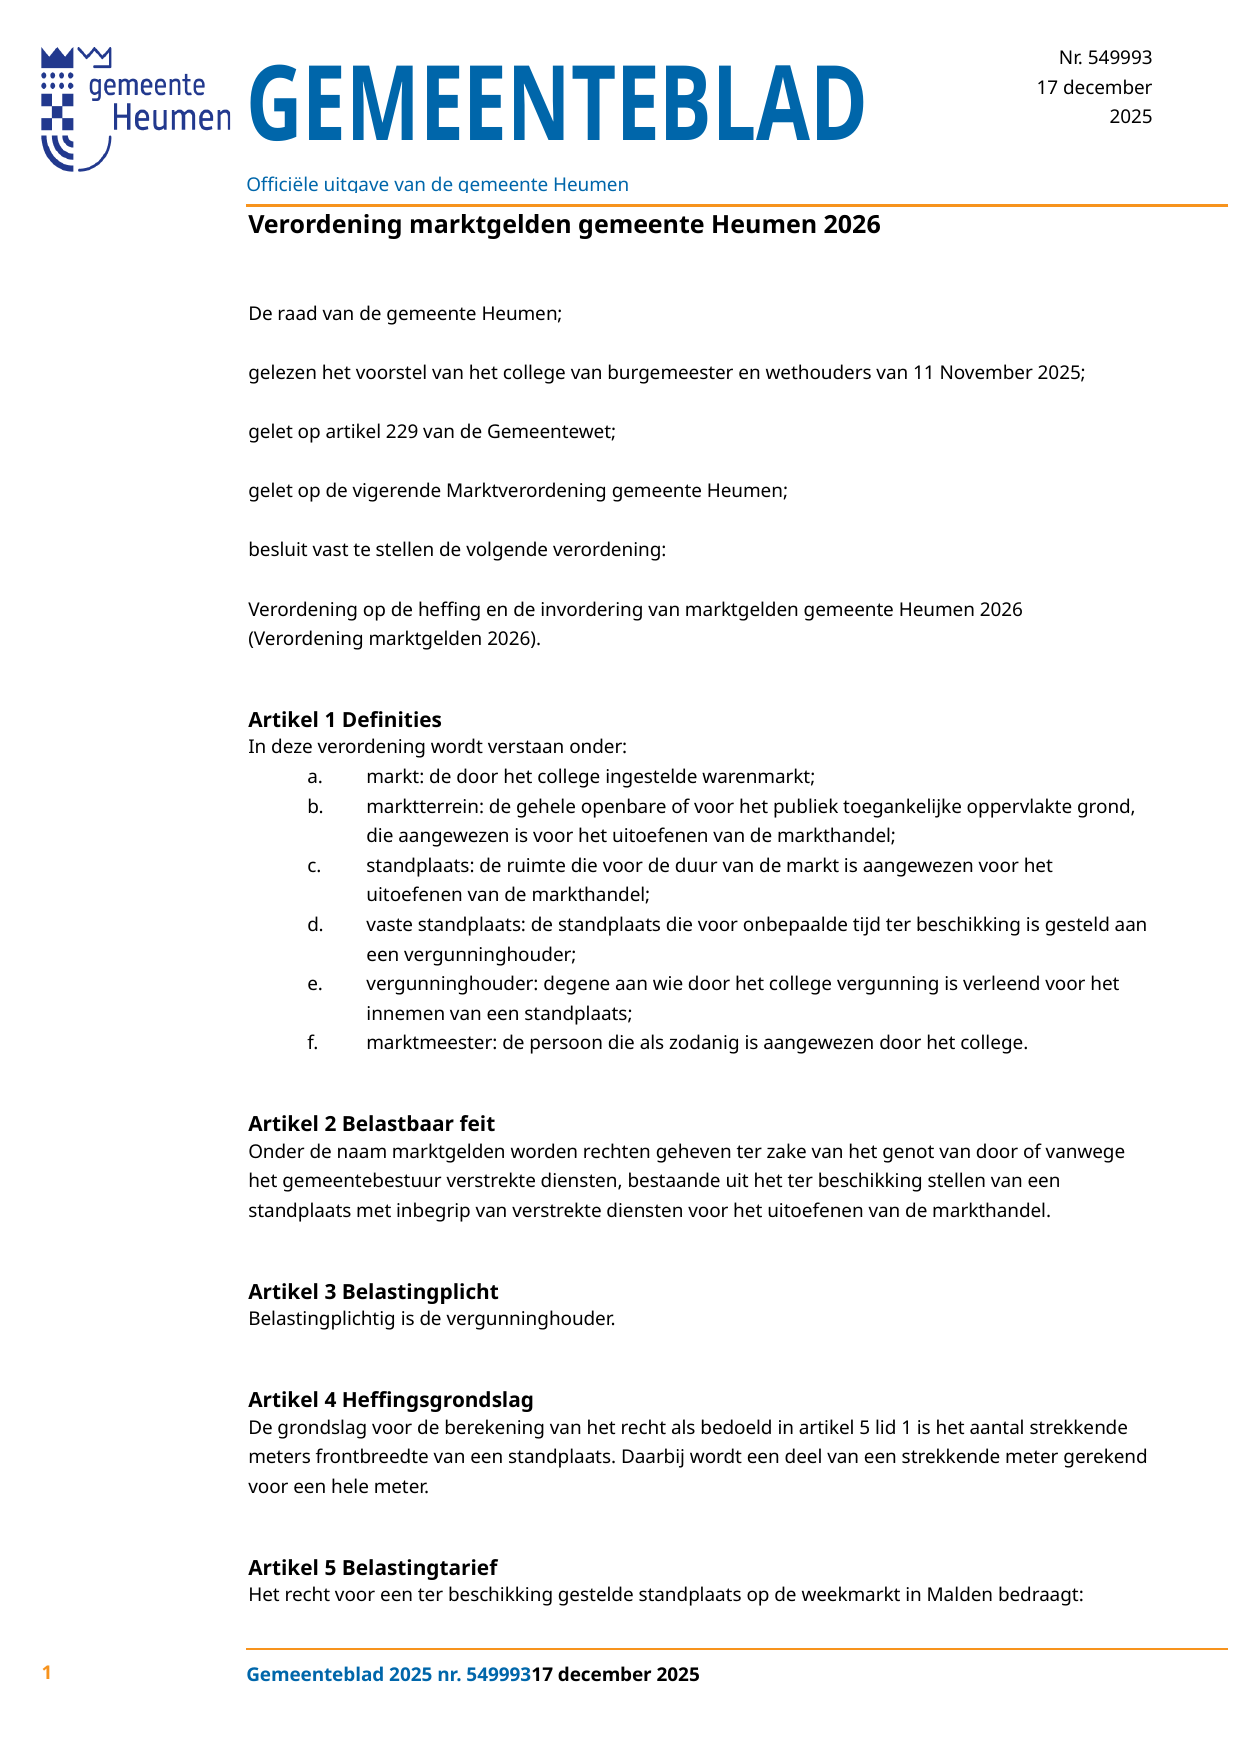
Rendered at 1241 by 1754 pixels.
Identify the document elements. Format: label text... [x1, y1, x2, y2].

text (Verordening marktgelden 2026). [248, 625, 1152, 651]
list standplaats: de ruimte die voor de duur van de markt is aangewezen voor het uitoefenen van de markthandel; [307, 852, 1152, 907]
text Artikel 2 Belastbaar feit [248, 1109, 1152, 1138]
text besluit vast te stellen de volgende verordening: [248, 537, 1152, 562]
text In deze verordening wordt verstaan onder: [248, 734, 1152, 759]
list marktmeester: de persoon die als zodanig is aangewezen door het college. [307, 1029, 1152, 1055]
list vergunninghouder: degene aan wie door het college vergunning is verleend voor het innemen van een standplaats; [307, 970, 1152, 1026]
text Artikel 1 Definities [248, 705, 1152, 734]
text Verordening marktgelden gemeente Heumen 2026 [248, 207, 1152, 241]
text De raad van de gemeente Heumen; [248, 300, 1152, 326]
list vaste standplaats: de standplaats die voor onbepaalde tijd ter beschikking is gesteld aan een vergunninghouder; [307, 911, 1152, 967]
picture [41, 47, 231, 172]
text gelet op de vigerende Marktverordening gemeente Heumen; [248, 477, 1152, 503]
text Artikel 4 Heffingsgrondslag [248, 1386, 1152, 1414]
text Belastingplichtig is de vergunninghouder. [248, 1306, 1152, 1331]
text Verordening op de heffing en de invordering van marktgelden gemeente Heumen 2026 [248, 596, 1152, 621]
list marktterrein: de gehele openbare of voor het publiek toegankelijke oppervlakte grond, die aangewezen is voor het uitoefenen van de markthandel; [307, 793, 1152, 848]
text gelezen het voorstel van het college van burgemeester en wethouders van 11 November 2025; [248, 359, 1152, 385]
list markt: de door het college ingestelde warenmarkt; [307, 763, 1152, 789]
text De grondslag voor de berekening van het recht als bedoeld in artikel 5 lid 1 is het aantal strekkende meters frontbreedte van een standplaats. Daarbij wordt een deel van een strekkende meter gerekend voor een hele meter. [248, 1414, 1152, 1499]
text gelet op artikel 229 van de Gemeentewet; [248, 418, 1152, 444]
text Artikel 5 Belastingtarief [248, 1553, 1152, 1582]
text Het recht voor een ter beschikking gestelde standplaats op de weekmarkt in Malden bedraagt: [248, 1582, 1152, 1607]
text Onder de naam marktgelden worden rechten geheven ter zake van het genot van door of vanwege het gemeentebestuur verstrekte diensten, bestaande uit het ter beschikking stellen van een standplaats met inbegrip van verstrekte diensten voor het uitoefenen van de markthandel. [248, 1138, 1152, 1223]
text Artikel 3 Belastingplicht [248, 1277, 1152, 1306]
